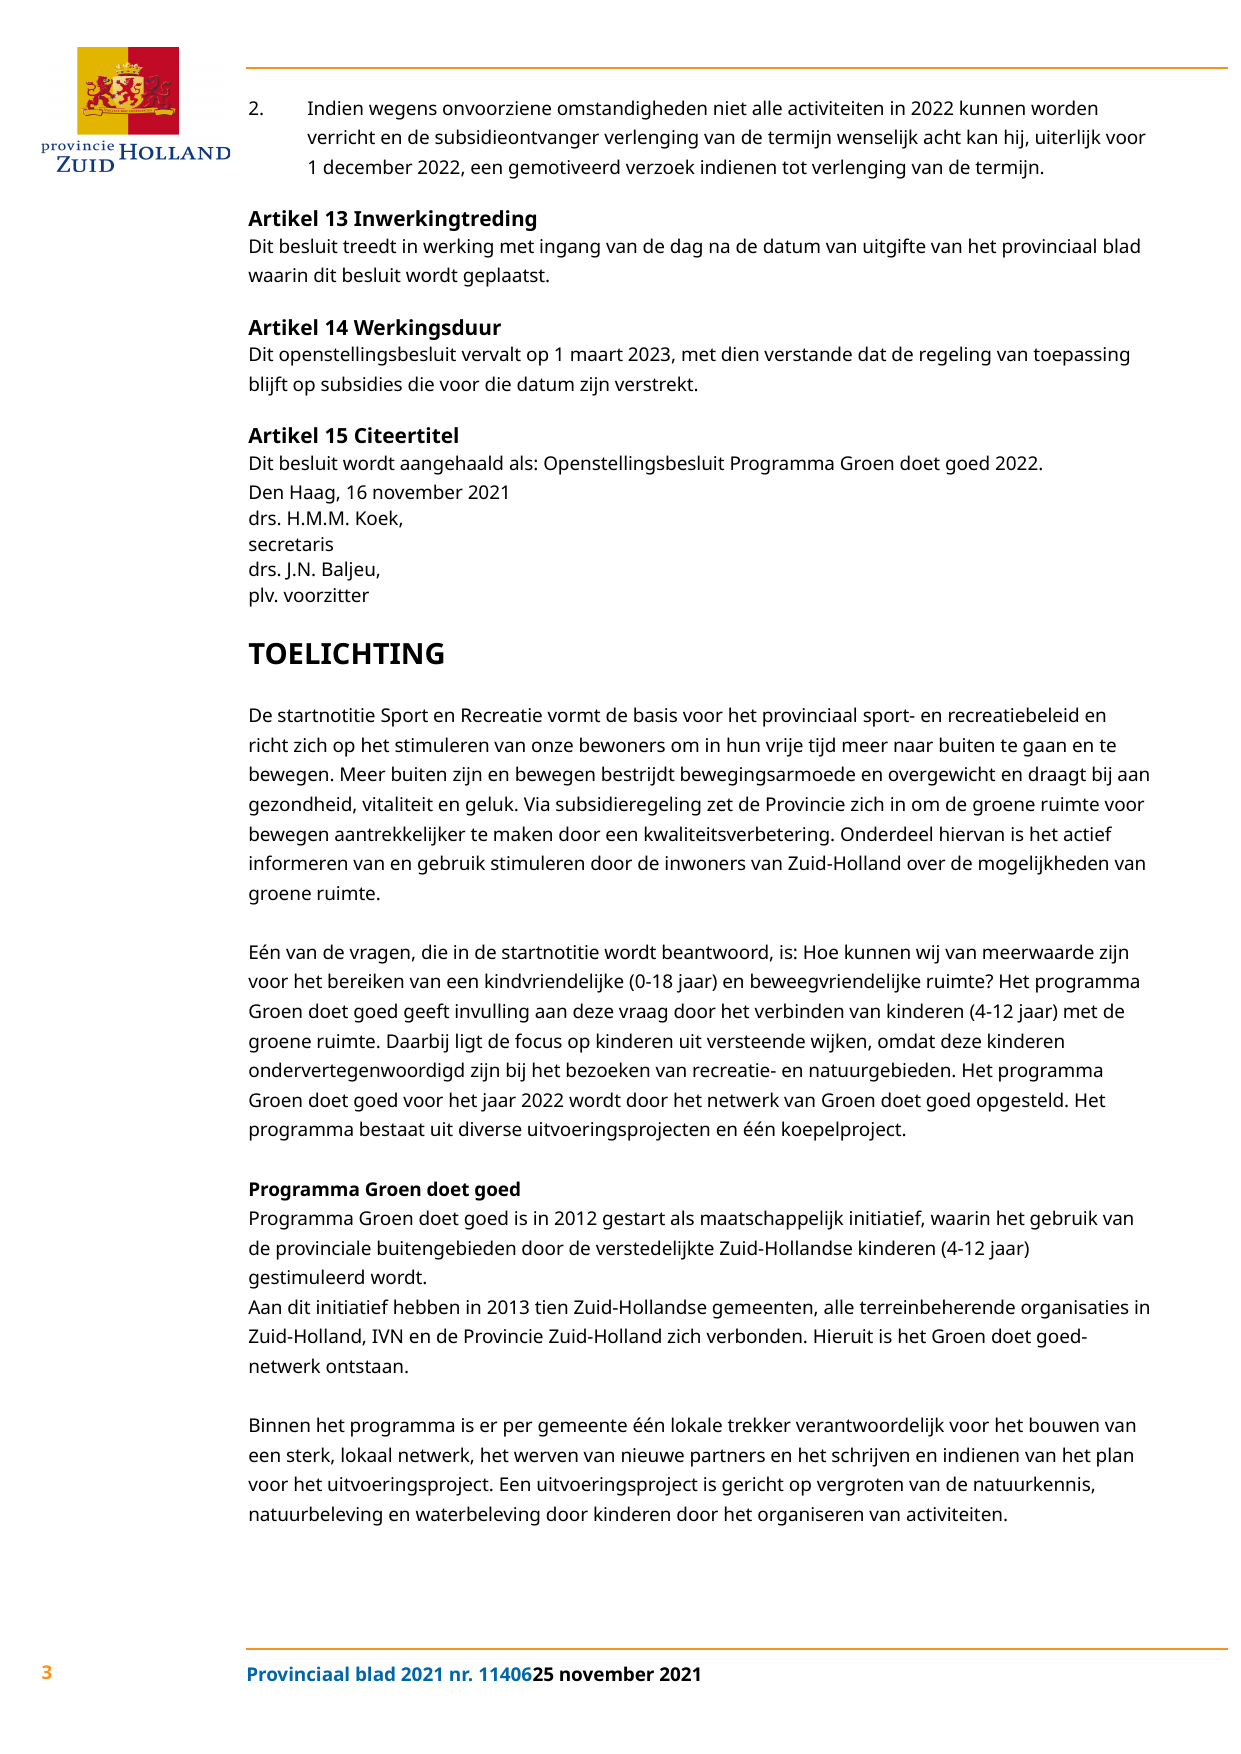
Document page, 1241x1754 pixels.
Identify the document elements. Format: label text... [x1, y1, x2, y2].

text secretaris [248, 531, 1152, 556]
list Indien wegens onvoorziene omstandigheden niet alle activiteiten in 2022 kunnen worden verricht en de subsidieontvanger verlenging van de termijn wenselijk acht kan hij, uiterlijk voor 1 december 2022, een gemotiveerd verzoek indienen tot verlenging van de termijn. [248, 95, 1152, 180]
text Dit openstellingsbesluit vervalt op 1 maart 2023, met dien verstande dat de regeling van toepassing blijft op subsidies die voor die datum zijn verstrekt. [248, 341, 1152, 397]
text drs. J.N. Baljeu, [248, 556, 1152, 582]
picture [41, 47, 231, 172]
text Eén van de vragen, die in de startnotitie wordt beantwoord, is: Hoe kunnen wij van meerwaarde zijn voor het bereiken van een kindvriendelijke (0-18 jaar) en beweegvriendelijke ruimte? Het programma Groen doet goed geeft invulling aan deze vraag door het verbinden van kinderen (4-12 jaar) met de groene ruimte. Daarbij ligt de focus op kinderen uit versteende wijken, omdat deze kinderen ondervertegenwoordigd zijn bij het bezoeken van recreatie- en natuurgebieden. Het programma Groen doet goed voor het jaar 2022 wordt door het netwerk van Groen doet goed opgesteld. Het programma bestaat uit diverse uitvoeringsprojecten en één koepelproject. [248, 939, 1152, 1142]
text Artikel 13 Inwerkingtreding [248, 204, 1152, 233]
text Artikel 14 Werkingsduur [248, 313, 1152, 341]
text Aan dit initiatief hebben in 2013 tien Zuid-Hollandse gemeenten, alle terreinbeherende organisaties in Zuid-Holland, IVN en de Provincie Zuid-Holland zich verbonden. Hieruit is het Groen doet goed-netwerk ontstaan. [248, 1294, 1152, 1379]
text Den Haag, 16 november 2021 [248, 479, 1152, 505]
text Programma Groen doet goed is in 2012 gestart als maatschappelijk initiatief, waarin het gebruik van de provinciale buitengebieden door de verstedelijkte Zuid-Hollandse kinderen (4-12 jaar) gestimuleerd wordt. [248, 1205, 1152, 1290]
text drs. H.M.M. Koek, [248, 505, 1152, 531]
text De startnotitie Sport en Recreatie vormt de basis voor het provinciaal sport- en recreatiebeleid en richt zich op het stimuleren van onze bewoners om in hun vrije tijd meer naar buiten te gaan en te bewegen. Meer buiten zijn en bewegen bestrijdt bewegingsarmoede en overgewicht en draagt bij aan gezondheid, vitaliteit en geluk. Via subsidieregeling zet de Provincie zich in om de groene ruimte voor bewegen aantrekkelijker te maken door een kwaliteitsverbetering. Onderdeel hiervan is het actief informeren van en gebruik stimuleren door de inwoners van Zuid-Holland over de mogelijkheden van groene ruimte. [248, 702, 1152, 906]
text plv. voorzitter [248, 582, 1152, 608]
text Programma Groen doet goed [248, 1176, 1152, 1202]
text TOELICHTING [248, 634, 1152, 673]
text Binnen het programma is er per gemeente één lokale trekker verantwoordelijk voor het bouwen van een sterk, lokaal netwerk, het werven van nieuwe partners en het schrijven en indienen van het plan voor het uitvoeringsproject. Een uitvoeringsproject is gericht op vergroten van de natuurkennis, natuurbeleving en waterbeleving door kinderen door het organiseren van activiteiten. [248, 1412, 1152, 1527]
text Dit besluit wordt aangehaald als: Openstellingsbesluit Programma Groen doet goed 2022. [248, 450, 1152, 475]
text Dit besluit treedt in werking met ingang van de dag na de datum van uitgifte van het provinciaal blad waarin dit besluit wordt geplaatst. [248, 233, 1152, 288]
text Artikel 15 Citeertitel [248, 421, 1152, 450]
